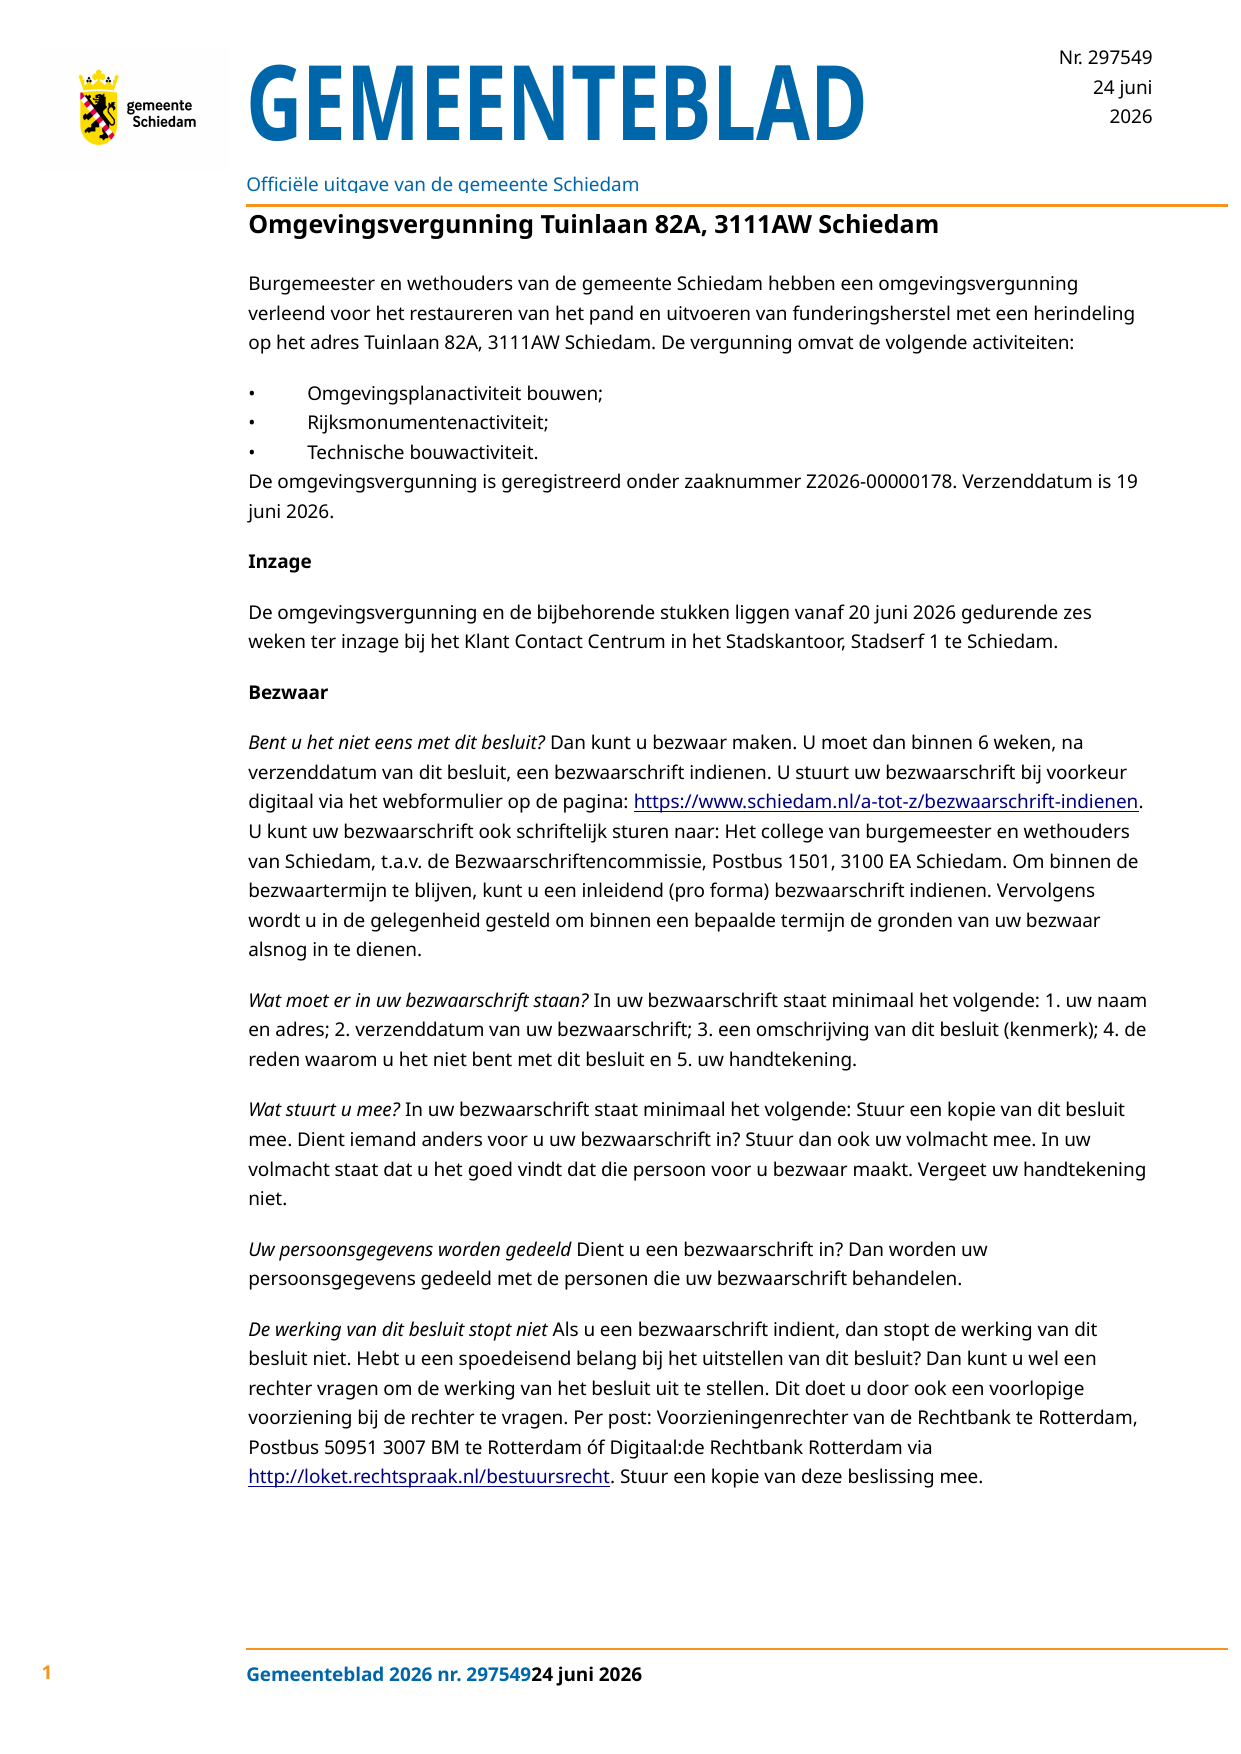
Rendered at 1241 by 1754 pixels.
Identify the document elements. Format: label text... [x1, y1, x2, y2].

text Burgemeester en wethouders van de gemeente Schiedam hebben een omgevingsvergunning verleend voor het restaureren van het pand en uitvoeren van funderingsherstel met een herindeling op het adres Tuinlaan 82A, 3111AW Schiedam. De vergunning omvat de volgende activiteiten: [248, 270, 1152, 355]
text Bezwaar [248, 679, 1152, 705]
text Wat stuurt u mee? In uw bezwaarschrift staat minimaal het volgende: Stuur een kopie van dit besluit mee. Dient iemand anders voor u uw bezwaarschrift in? Stuur dan ook uw volmacht mee. In uw volmacht staat dat u het goed vindt dat die persoon voor u bezwaar maakt. Vergeet uw handtekening niet. [248, 1097, 1152, 1211]
text De omgevingsvergunning en de bijbehorende stukken liggen vanaf 20 juni 2026 gedurende zes weken ter inzage bij het Klant Contact Centrum in het Stadskantoor, Stadserf 1 te Schiedam. [248, 599, 1152, 654]
list Technische bouwactiviteit. [248, 439, 1152, 465]
text Omgevingsvergunning Tuinlaan 82A, 3111AW Schiedam [248, 207, 1152, 241]
picture [41, 47, 231, 172]
text Wat moet er in uw bezwaarschrift staan? In uw bezwaarschrift staat minimaal het volgende: 1. uw naam en adres; 2. verzenddatum van uw bezwaarschrift; 3. een omschrijving van dit besluit (kenmerk); 4. de reden waarom u het niet bent met dit besluit en 5. uw handtekening. [248, 987, 1152, 1072]
text Uw persoonsgegevens worden gedeeld Dient u een bezwaarschrift in? Dan worden uw persoonsgegevens gedeeld met de personen die uw bezwaarschrift behandelen. [248, 1236, 1152, 1291]
text Inzage [248, 549, 1152, 574]
text De werking van dit besluit stopt niet Als u een bezwaarschrift indient, dan stopt de werking van dit besluit niet. Hebt u een spoedeisend belang bij het uitstellen van dit besluit? Dan kunt u wel een rechter vragen om de werking van het besluit uit te stellen. Dit doet u door ook een voorlopige voorziening bij de rechter te vragen. Per post: Voorzieningenrechter van de Rechtbank te Rotterdam, Postbus 50951 3007 BM te Rotterdam óf Digitaal:de Rechtbank Rotterdam via http://loket.rechtspraak.nl/bestuursrecht. Stuur een kopie van deze beslissing mee. [248, 1316, 1152, 1489]
list Omgevingsplanactiviteit bouwen; [248, 380, 1152, 406]
text Bent u het niet eens met dit besluit? Dan kunt u bezwaar maken. U moet dan binnen 6 weken, na verzenddatum van dit besluit, een bezwaarschrift indienen. U stuurt uw bezwaarschrift bij voorkeur digitaal via het webformulier op de pagina: https://www.schiedam.nl/a-tot-z/bezwaarschrift-indienen. U kunt uw bezwaarschrift ook schriftelijk sturen naar: Het college van burgemeester en wethouders van Schiedam, t.a.v. de Bezwaarschriftencommissie, Postbus 1501, 3100 EA Schiedam. Om binnen de bezwaartermijn te blijven, kunt u een inleidend (pro forma) bezwaarschrift indienen. Vervolgens wordt u in de gelegenheid gesteld om binnen een bepaalde termijn de gronden van uw bezwaar alsnog in te dienen. [248, 729, 1152, 962]
text De omgevingsvergunning is geregistreerd onder zaaknummer Z2026-00000178. Verzenddatum is 19 juni 2026. [248, 469, 1152, 524]
list Rijksmonumentenactiviteit; [248, 409, 1152, 435]
